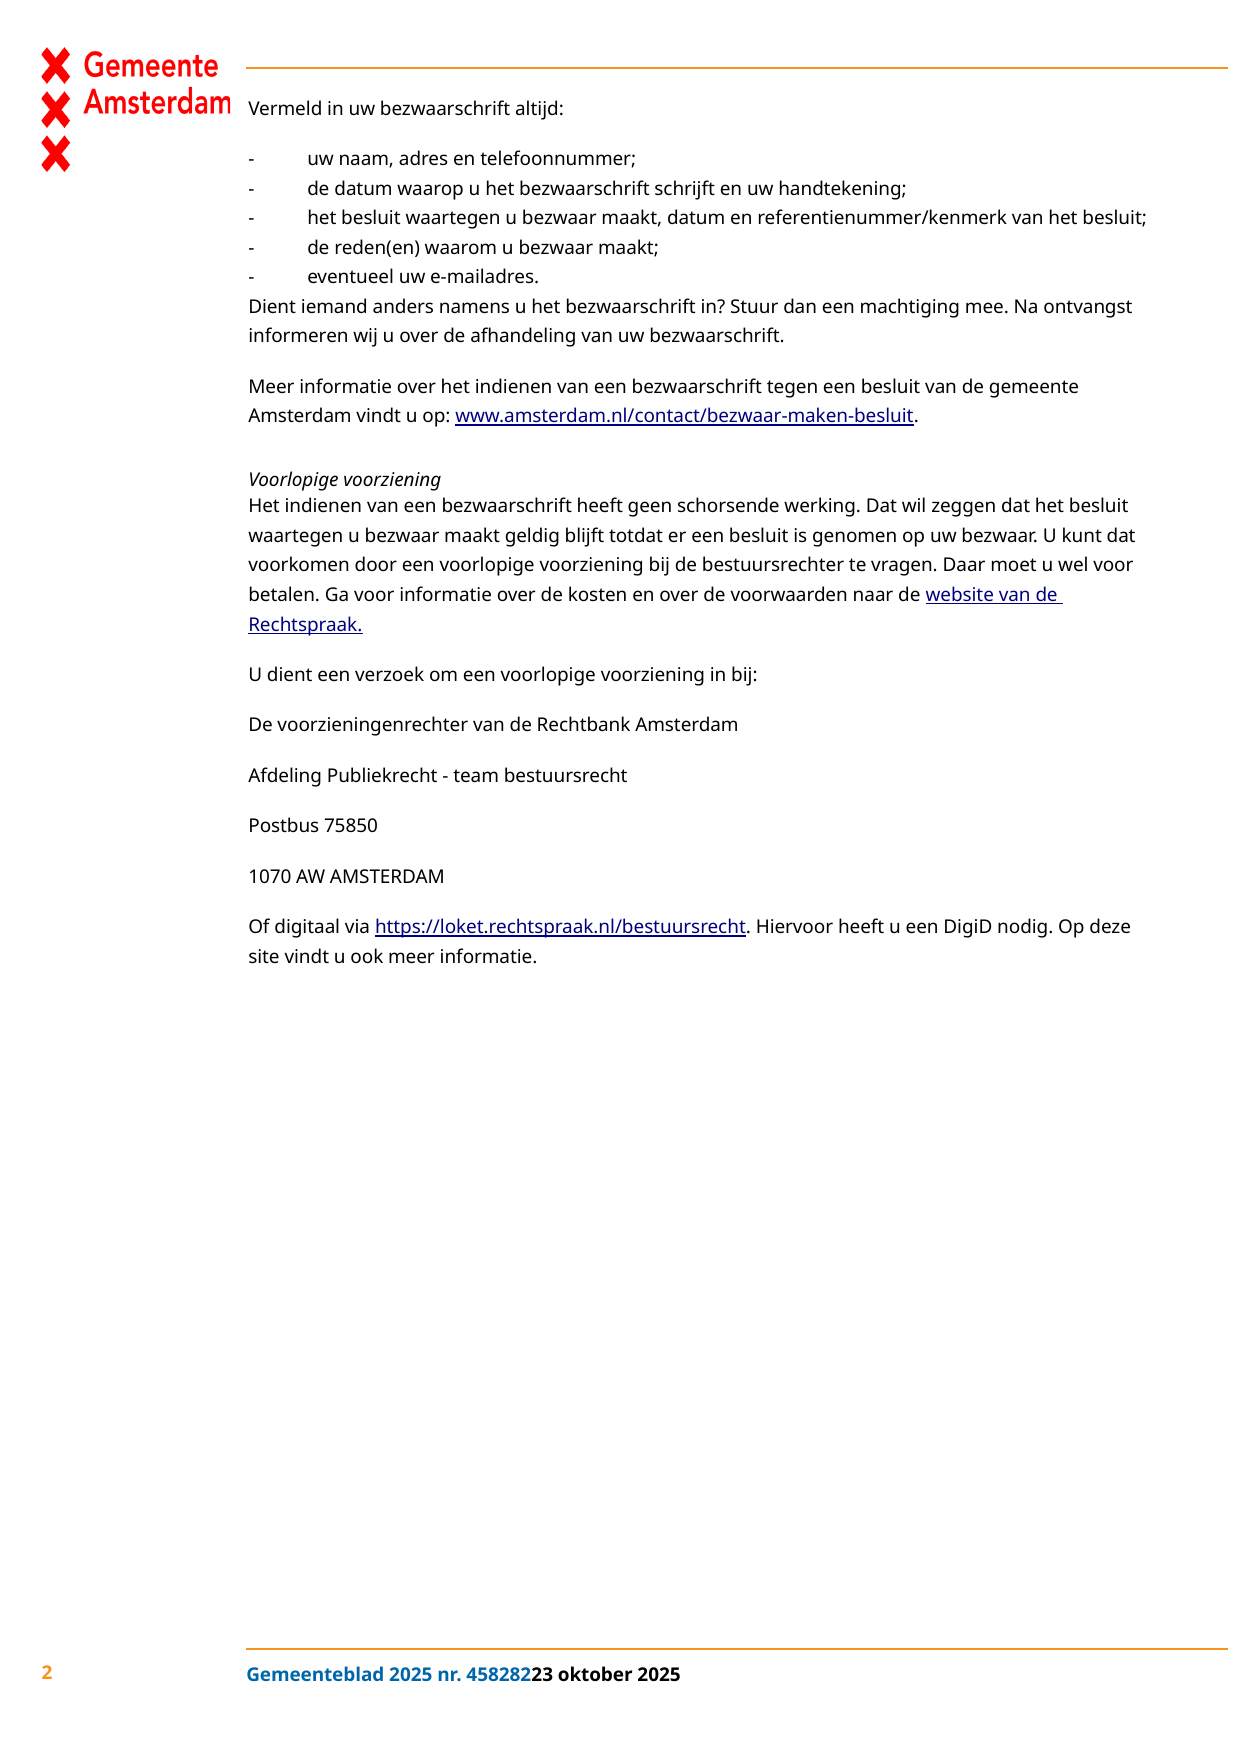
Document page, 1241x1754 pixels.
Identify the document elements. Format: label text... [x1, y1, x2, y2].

text U dient een verzoek om een voorlopige voorziening in bij: [248, 661, 1152, 687]
text Afdeling Publiekrecht - team bestuursrecht [248, 762, 1152, 788]
picture [41, 47, 231, 172]
text Postbus 75850 [248, 812, 1152, 838]
list eventueel uw e-mailadres. [248, 263, 1152, 289]
text Dient iemand anders namens u het bezwaarschrift in? Stuur dan een machtiging mee. Na ontvangst informeren wij u over de afhandeling van uw bezwaarschrift. [248, 293, 1152, 348]
text De voorzieningenrechter van de Rechtbank Amsterdam [248, 712, 1152, 737]
list het besluit waartegen u bezwaar maakt, datum en referentienummer/kenmerk van het besluit; [248, 204, 1152, 230]
text Meer informatie over het indienen van een bezwaarschrift tegen een besluit van de gemeente Amsterdam vindt u op: www.amsterdam.nl/contact/bezwaar-maken-besluit. [248, 373, 1152, 428]
list de reden(en) waarom u bezwaar maakt; [248, 234, 1152, 260]
text Vermeld in uw bezwaarschrift altijd: [248, 95, 1152, 121]
text Of digitaal via https://loket.rechtspraak.nl/bestuursrecht. Hiervoor heeft u een DigiD nodig. Op deze site vindt u ook meer informatie. [248, 913, 1152, 968]
list de datum waarop u het bezwaarschrift schrijft en uw handtekening; [248, 175, 1152, 201]
text Het indienen van een bezwaarschrift heeft geen schorsende werking. Dat wil zeggen dat het besluit waartegen u bezwaar maakt geldig blijft totdat er een besluit is genomen op uw bezwaar. U kunt dat voorkomen door een voorlopige voorziening bij de bestuursrechter te vragen. Daar moet u wel voor betalen. Ga voor informatie over de kosten en over de voorwaarden naar de website van de Rechtspraak. [248, 492, 1152, 636]
text 1070 AW AMSTERDAM [248, 863, 1152, 888]
list uw naam, adres en telefoonnummer; [248, 145, 1152, 171]
text Voorlopige voorziening [248, 467, 1152, 492]
